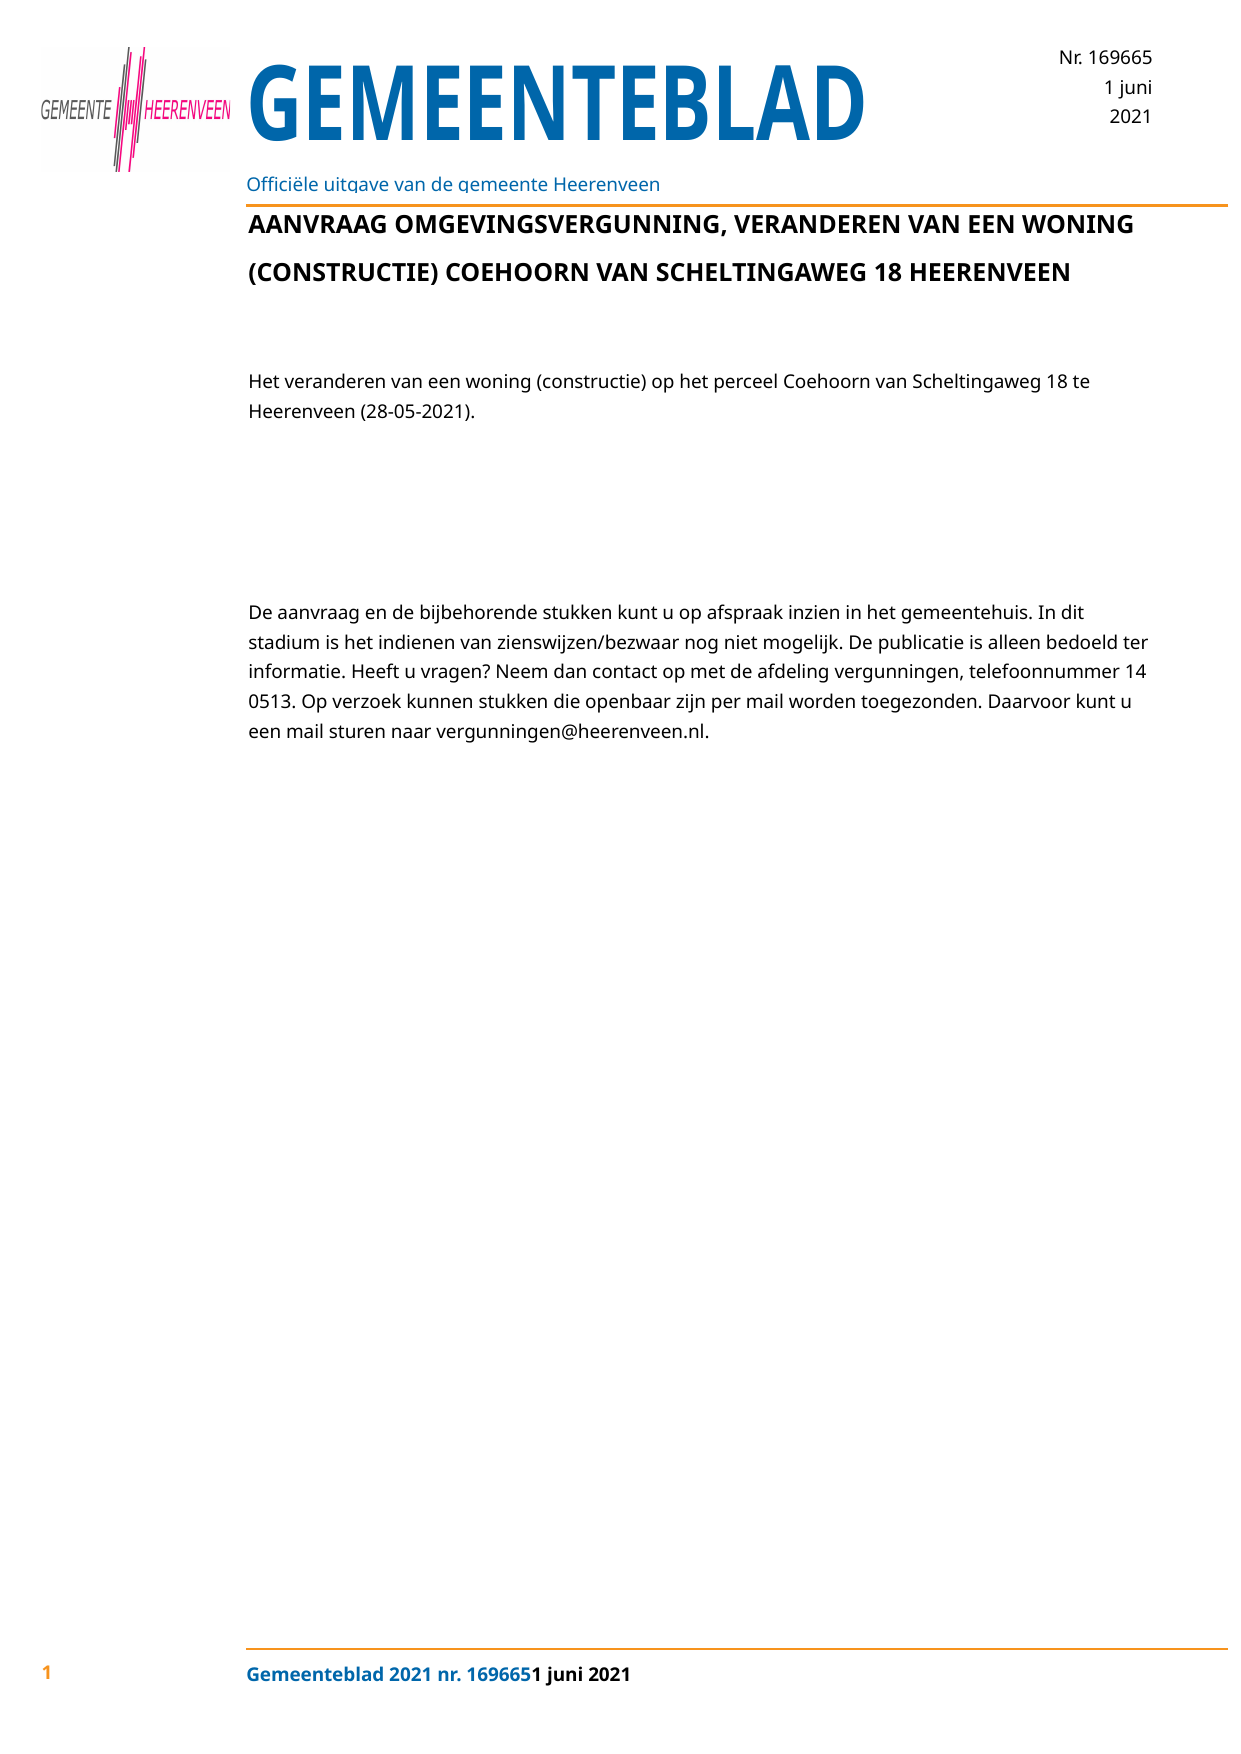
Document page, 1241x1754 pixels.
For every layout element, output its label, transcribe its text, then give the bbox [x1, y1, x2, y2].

text De aanvraag en de bijbehorende stukken kunt u op afspraak inzien in het gemeentehuis. In dit stadium is het indienen van zienswijzen/bezwaar nog niet mogelijk. De publicatie is alleen bedoeld ter informatie. Heeft u vragen? Neem dan contact op met de afdeling vergunningen, telefoonnummer 14 0513. Op verzoek kunnen stukken die openbaar zijn per mail worden toegezonden. Daarvoor kunt u een mail sturen naar vergunningen@heerenveen.nl. [248, 599, 1152, 744]
text Het veranderen van een woning (constructie) op het perceel Coehoorn van Scheltingaweg 18 te Heerenveen (28-05-2021). [248, 368, 1152, 424]
picture [41, 47, 231, 172]
text AANVRAAG OMGEVINGSVERGUNNING, VERANDEREN VAN EEN WONING (CONSTRUCTIE) COEHOORN VAN SCHELTINGAWEG 18 HEERENVEEN [248, 207, 1152, 288]
